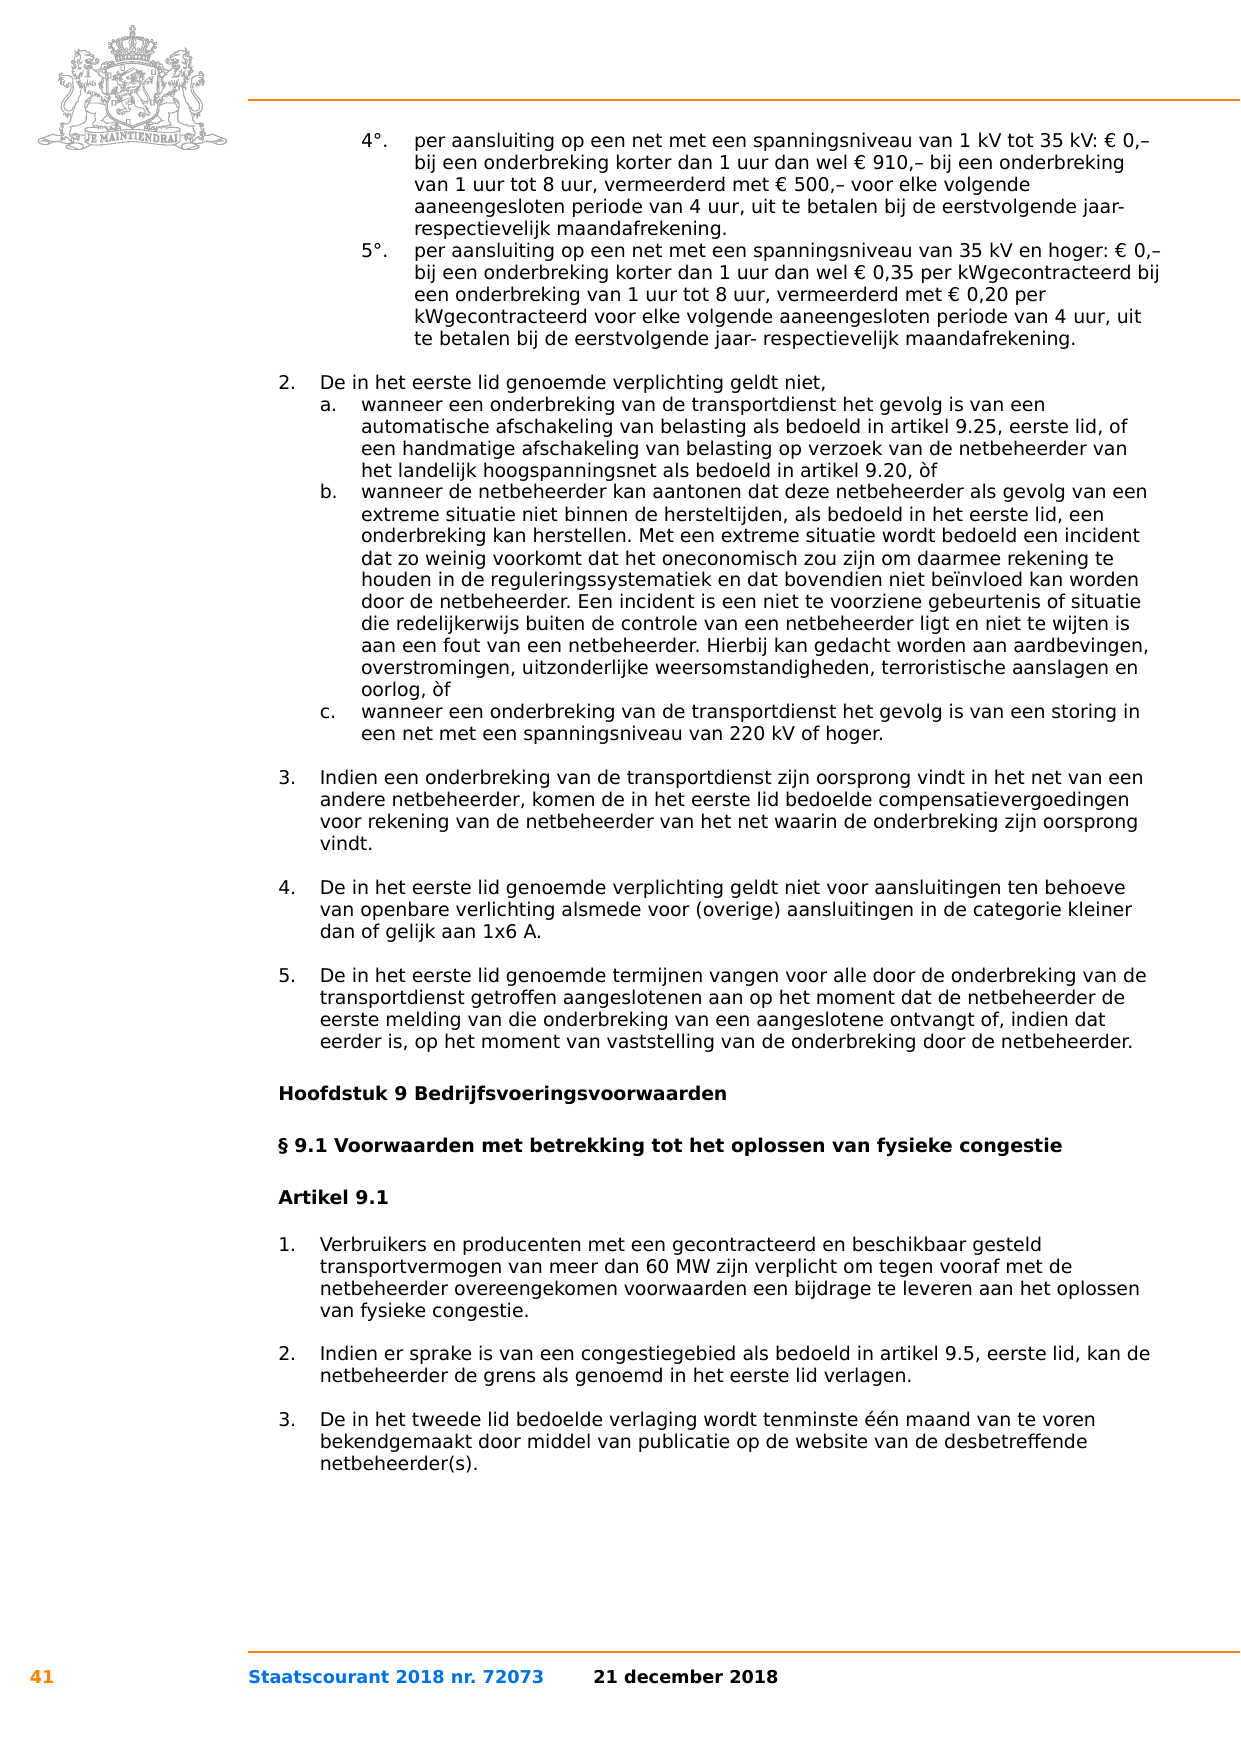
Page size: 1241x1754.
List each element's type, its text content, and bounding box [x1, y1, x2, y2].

text 3. De in het tweede lid bedoelde verlaging wordt tenminste één maand van te voren bekendgemaakt door middel van publicatie op de website van de desbetreffende netbeheerder(s). [278, 1409, 1163, 1475]
text 4°. per aansluiting op een net met een spanningsniveau van 1 kV tot 35 kV: € 0,– bij een onderbreking korter dan 1 uur dan wel € 910,– bij een onderbreking van 1 uur tot 8 uur, vermeerderd met € 500,– voor elke volgende aaneengesloten periode van 4 uur, uit te betalen bij de eerstvolgende jaar- respectievelijk maandafrekening. [361, 130, 1163, 240]
subtitle Hoofdstuk 9 Bedrijfsvoeringsvoorwaarden [278, 1083, 1163, 1104]
text 5°. per aansluiting op een net met een spanningsniveau van 35 kV en hoger: € 0,– bij een onderbreking korter dan 1 uur dan wel € 0,35 per kWgecontracteerd bij een onderbreking van 1 uur tot 8 uur, vermeerderd met € 0,20 per kWgecontracteerd voor elke volgende aaneengesloten periode van 4 uur, uit te betalen bij de eerstvolgende jaar- respectievelijk maandafrekening. [361, 240, 1163, 350]
text 5. De in het eerste lid genoemde termijnen vangen voor alle door de onderbreking van de transportdienst getroffen aangeslotenen aan op het moment dat de netbeheerder de eerste melding van die onderbreking van een aangeslotene ontvangt of, indien dat eerder is, op het moment van vaststelling van de onderbreking door de netbeheerder. [278, 965, 1163, 1053]
text 1. Verbruikers en producenten met een gecontracteerd en beschikbaar gesteld transportvermogen van meer dan 60 MW zijn verplicht om tegen vooraf met de netbeheerder overeengekomen voorwaarden een bijdrage te leveren aan het oplossen van fysieke congestie. [278, 1233, 1163, 1321]
text 4. De in het eerste lid genoemde verplichting geldt niet voor aansluitingen ten behoeve van openbare verlichting alsmede voor (overige) aansluitingen in de categorie kleiner dan of gelijk aan 1x6 A. [278, 877, 1163, 943]
text 2. Indien er sprake is van een congestiegebied als bedoeld in artikel 9.5, eerste lid, kan de netbeheerder de grens als genoemd in het eerste lid verlagen. [278, 1343, 1163, 1387]
text b. wanneer de netbeheerder kan aantonen dat deze netbeheerder als gevolg van een extreme situatie niet binnen de hersteltijden, als bedoeld in het eerste lid, een onderbreking kan herstellen. Met een extreme situatie wordt bedoeld een incident dat zo weinig voorkomt dat het oneconomisch zou zijn om daarmee rekening te houden in de reguleringssystematiek en dat bovendien niet beïnvloed kan worden door de netbeheerder. Een incident is een niet te voorziene gebeurtenis of situatie die redelijkerwijs buiten de controle van een netbeheerder ligt en niet te wijten is aan een fout van een netbeheerder. Hierbij kan gedacht worden aan aardbevingen, overstromingen, uitzonderlijke weersomstandigheden, terroristische aanslagen en oorlog, òf [319, 481, 1163, 701]
text c. wanneer een onderbreking van de transportdienst het gevolg is van een storing in een net met een spanningsniveau van 220 kV of hoger. [319, 701, 1163, 745]
subtitle Artikel 9.1 [278, 1187, 1163, 1208]
text 3. Indien een onderbreking van de transportdienst zijn oorsprong vindt in het net van een andere netbeheerder, komen de in het eerste lid bedoelde compensatievergoedingen voor rekening van de netbeheerder van het net waarin de onderbreking zijn oorsprong vindt. [278, 767, 1163, 855]
text 2. De in het eerste lid genoemde verplichting geldt niet, [278, 372, 1163, 393]
text a. wanneer een onderbreking van de transportdienst het gevolg is van een automatische afschakeling van belasting als bedoeld in artikel 9.25, eerste lid, of een handmatige afschakeling van belasting op verzoek van de netbeheerder van het landelijk hoogspanningsnet als bedoeld in artikel 9.20, òf [319, 393, 1163, 481]
subtitle § 9.1 Voorwaarden met betrekking tot het oplossen van fysieke congestie [278, 1134, 1163, 1157]
picture [38, 25, 227, 150]
